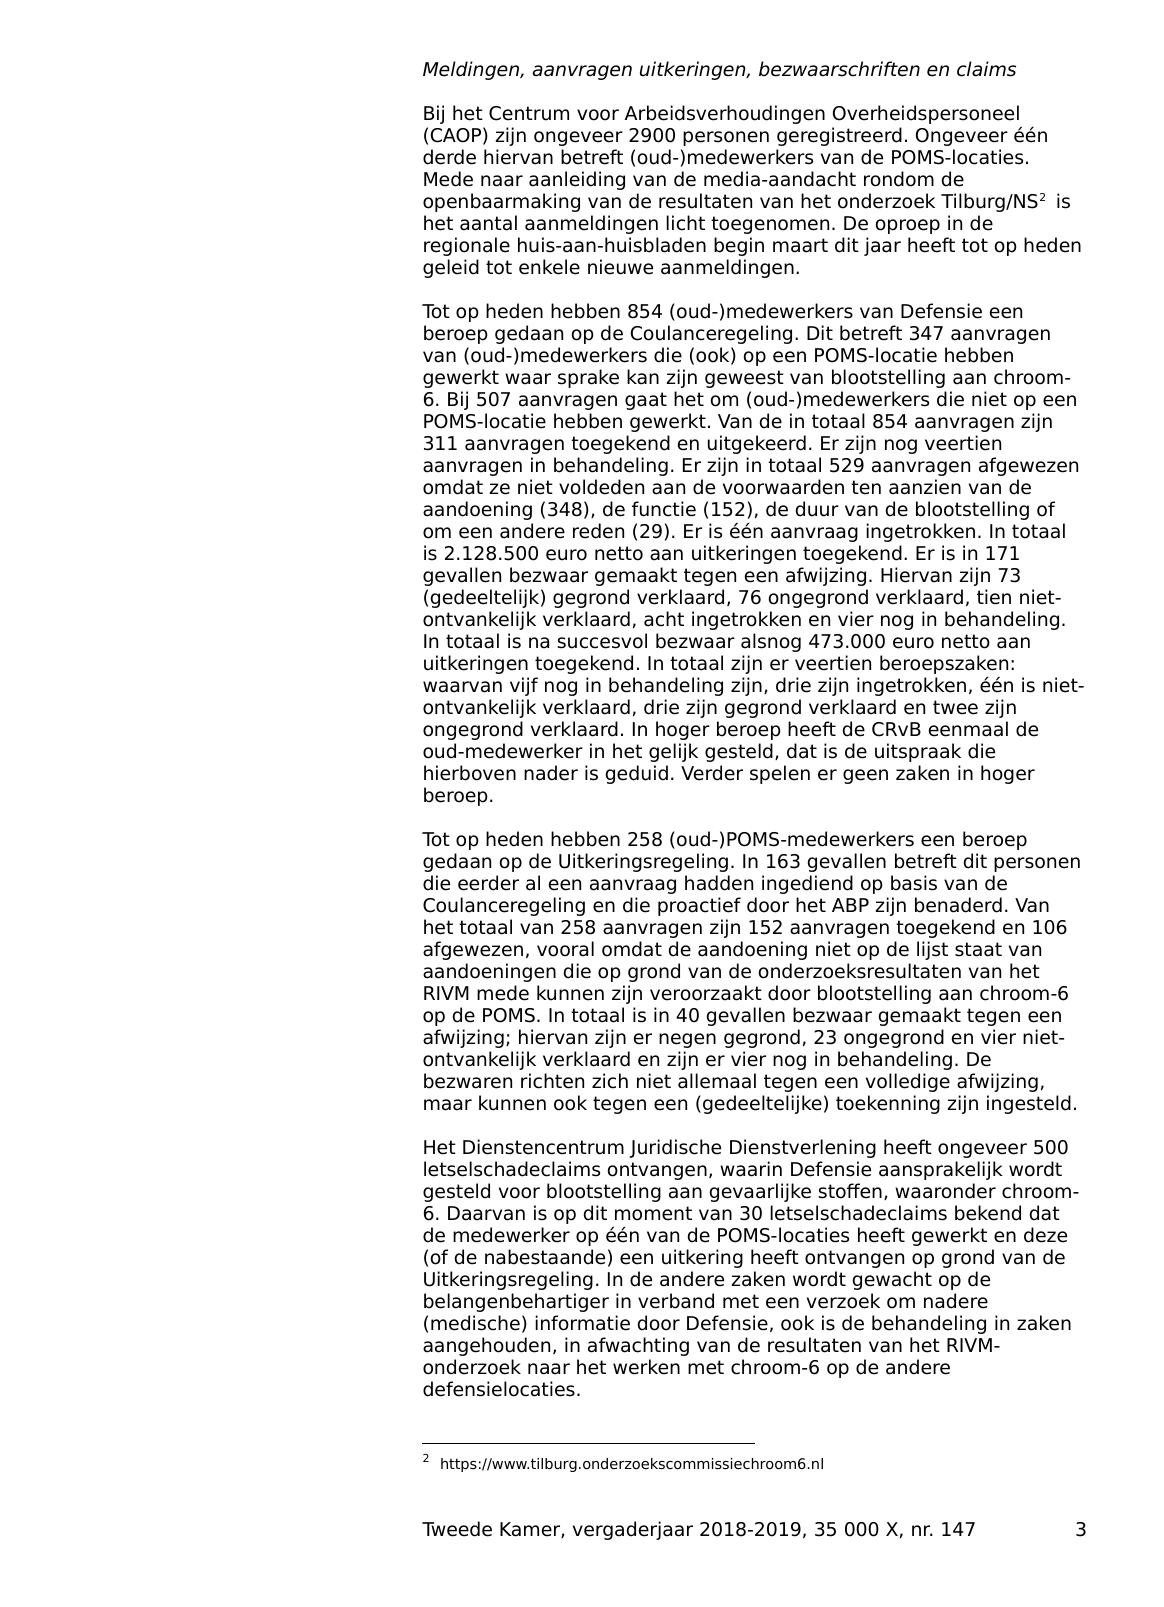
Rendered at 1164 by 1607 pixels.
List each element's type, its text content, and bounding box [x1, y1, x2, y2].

text Bij het Centrum voor Arbeidsverhoudingen Overheidspersoneel (CAOP) zijn ongeveer 2900 personen geregistreerd. Ongeveer één derde hiervan betreft (oud-)medewerkers van de POMS-locaties. Mede naar aanleiding van de media-aandacht rondom de openbaarmaking van de resultaten van het onderzoek Tilburg/NS is het aantal aanmeldingen licht toegenomen. De oproep in de regionale huis-aan-huisbladen begin maart dit jaar heeft tot op heden geleid tot enkele nieuwe aanmeldingen. [422, 103, 1087, 279]
text Tot op heden hebben 854 (oud-)medewerkers van Defensie een beroep gedaan op de Coulanceregeling. Dit betreft 347 aanvragen van (oud-)medewerkers die (ook) op een POMS-locatie hebben gewerkt waar sprake kan zijn geweest van blootstelling aan chroom-6. Bij 507 aanvragen gaat het om (oud-)medewerkers die niet op een POMS-locatie hebben gewerkt. Van de in totaal 854 aanvragen zijn 311 aanvragen toegekend en uitgekeerd. Er zijn nog veertien aanvragen in behandeling. Er zijn in totaal 529 aanvragen afgewezen omdat ze niet voldeden aan de voorwaarden ten aanzien van de aandoening (348), de functie (152), de duur van de blootstelling of om een andere reden (29). Er is één aanvraag ingetrokken. In totaal is 2.128.500 euro netto aan uitkeringen toegekend. Er is in 171 gevallen bezwaar gemaakt tegen een afwijzing. Hiervan zijn 73 (gedeeltelijk) gegrond verklaard, 76 ongegrond verklaard, tien niet-ontvankelijk verklaard, acht ingetrokken en vier nog in behandeling. In totaal is na succesvol bezwaar alsnog 473.000 euro netto aan uitkeringen toegekend. In totaal zijn er veertien beroepszaken: waarvan vijf nog in behandeling zijn, drie zijn ingetrokken, één is niet-ontvankelijk verklaard, drie zijn gegrond verklaard en twee zijn ongegrond verklaard. In hoger beroep heeft de CRvB eenmaal de oud-medewerker in het gelijk gesteld, dat is de uitspraak die hierboven nader is geduid. Verder spelen er geen zaken in hoger beroep. [422, 301, 1087, 807]
text Het Dienstencentrum Juridische Dienstverlening heeft ongeveer 500 letselschadeclaims ontvangen, waarin Defensie aansprakelijk wordt gesteld voor blootstelling aan gevaarlijke stoffen, waaronder chroom-6. Daarvan is op dit moment van 30 letselschadeclaims bekend dat de medewerker op één van de POMS-locaties heeft gewerkt en deze (of de nabestaande) een uitkering heeft ontvangen op grond van de Uitkeringsregeling. In de andere zaken wordt gewacht op de belangenbehartiger in verband met een verzoek om nadere (medische) informatie door Defensie, ook is de behandeling in zaken aangehouden, in afwachting van de resultaten van het RIVM-onderzoek naar het werken met chroom-6 op de andere defensielocaties. [422, 1137, 1087, 1401]
subtitle Meldingen, aanvragen uitkeringen, bezwaarschriften en claims [422, 59, 1087, 81]
text Tot op heden hebben 258 (oud-)POMS-medewerkers een beroep gedaan op de Uitkeringsregeling. In 163 gevallen betreft dit personen die eerder al een aanvraag hadden ingediend op basis van de Coulanceregeling en die proactief door het ABP zijn benaderd. Van het totaal van 258 aanvragen zijn 152 aanvragen toegekend en 106 afgewezen, vooral omdat de aandoening niet op de lijst staat van aandoeningen die op grond van de onderzoeksresultaten van het RIVM mede kunnen zijn veroorzaakt door blootstelling aan chroom-6 op de POMS. In totaal is in 40 gevallen bezwaar gemaakt tegen een afwijzing; hiervan zijn er negen gegrond, 23 ongegrond en vier niet-ontvankelijk verklaard en zijn er vier nog in behandeling. De bezwaren richten zich niet allemaal tegen een volledige afwijzing, maar kunnen ook tegen een (gedeeltelijke) toekenning zijn ingesteld. [422, 829, 1087, 1115]
text https://www.tilburg.onderzoekscommissiechroom6.nl [422, 1452, 1087, 1474]
